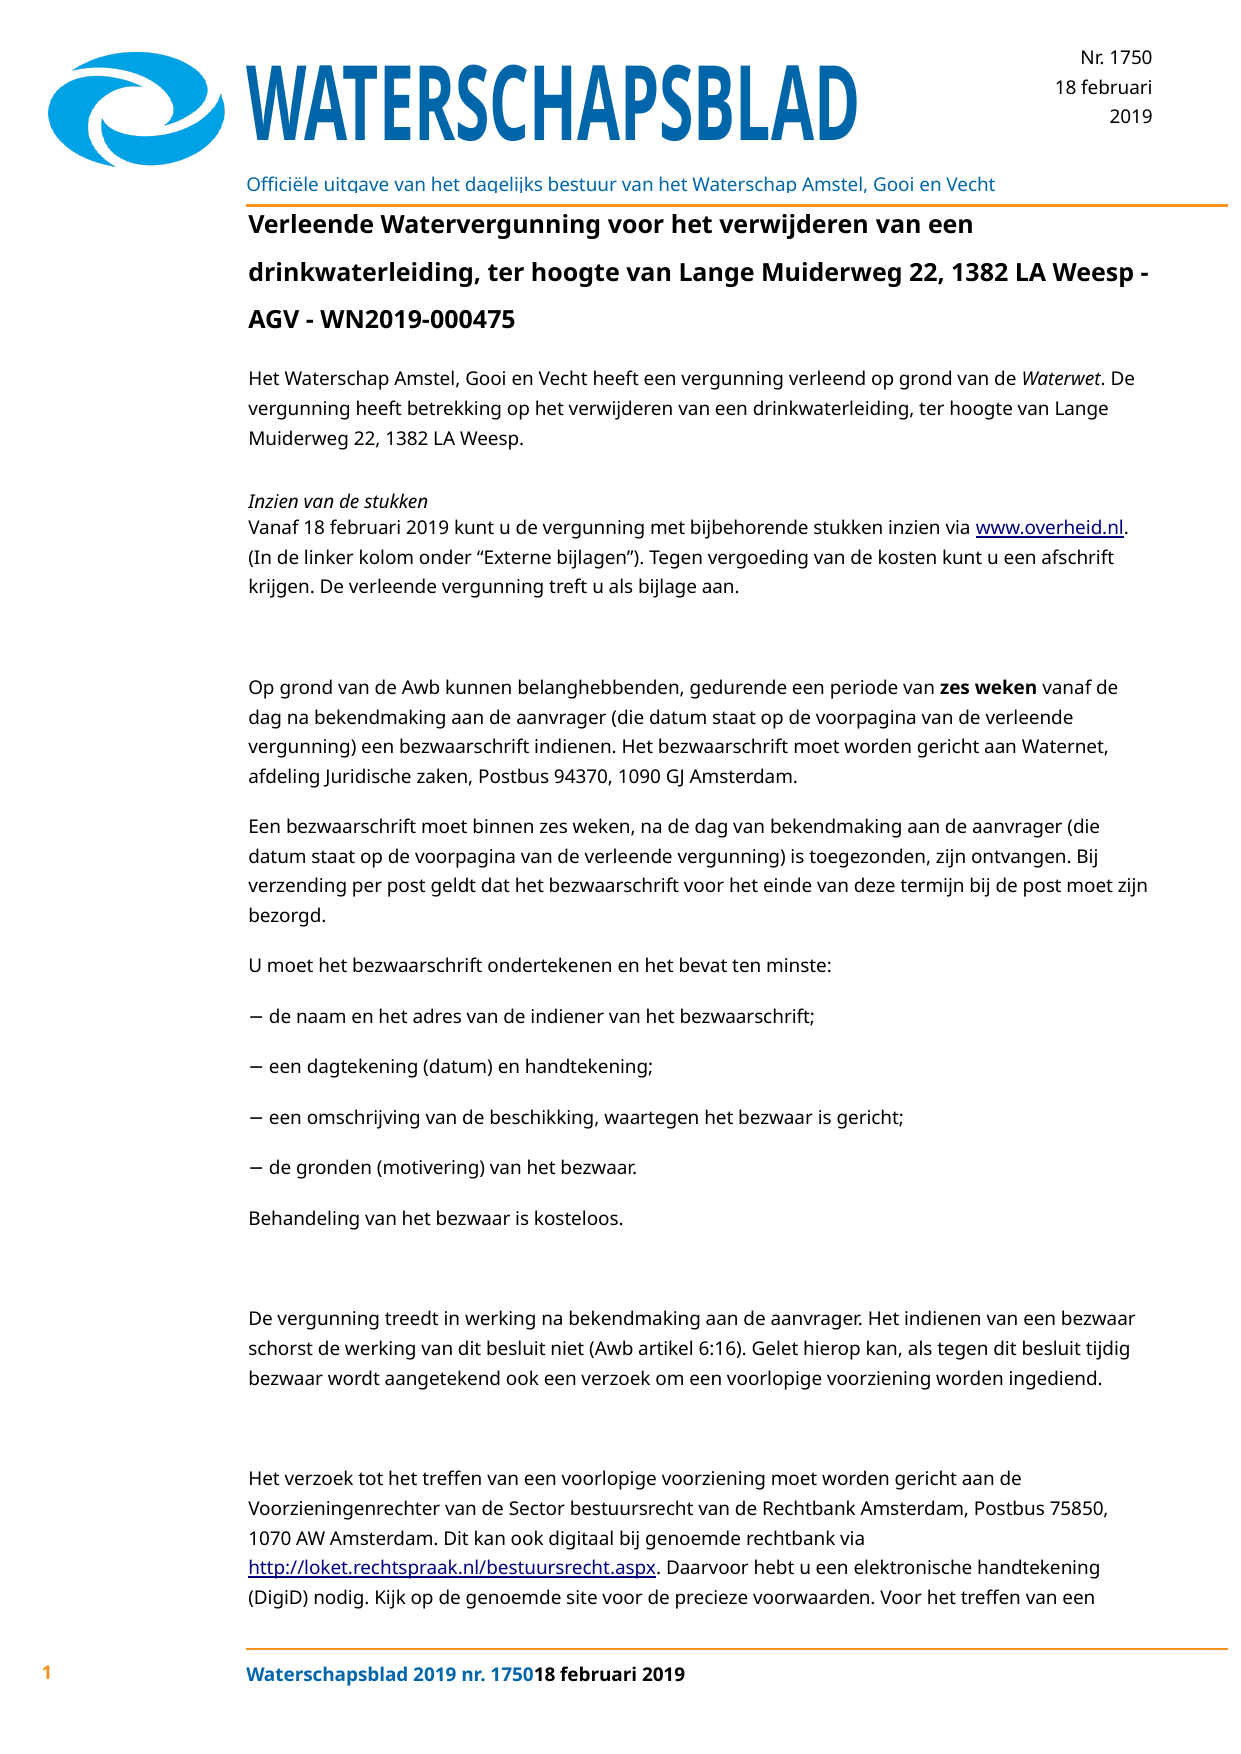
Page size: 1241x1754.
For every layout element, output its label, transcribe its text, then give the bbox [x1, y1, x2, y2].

text Verleende Watervergunning voor het verwijderen van een drinkwaterleiding, ter hoogte van Lange Muiderweg 22, 1382 LA Weesp - AGV - WN2019-000475 [248, 207, 1152, 336]
text − een dagtekening (datum) en handtekening; [248, 1053, 1152, 1079]
text Een bezwaarschrift moet binnen zes weken, na de dag van bekendmaking aan de aanvrager (die datum staat op de voorpagina van de verleende vergunning) is toegezonden, zijn ontvangen. Bij verzending per post geldt dat het bezwaarschrift voor het einde van deze termijn bij de post moet zijn bezorgd. [248, 813, 1152, 928]
text − de gronden (motivering) van het bezwaar. [248, 1154, 1152, 1180]
picture [41, 47, 231, 172]
text Op grond van de Awb kunnen belanghebbenden, gedurende een periode van zes weken vanaf de dag na bekendmaking aan de aanvrager (die datum staat op de voorpagina van de verleende vergunning) een bezwaarschrift indienen. Het bezwaarschrift moet worden gericht aan Waternet, afdeling Juridische zaken, Postbus 94370, 1090 GJ Amsterdam. [248, 674, 1152, 789]
text Inzien van de stukken [248, 489, 1152, 514]
text Het Waterschap Amstel, Gooi en Vecht heeft een vergunning verleend op grond van de Waterwet. De vergunning heeft betrekking op het verwijderen van een drinkwaterleiding, ter hoogte van Lange Muiderweg 22, 1382 LA Weesp. [248, 366, 1152, 450]
text U moet het bezwaarschrift ondertekenen en het bevat ten minste: [248, 953, 1152, 978]
text Het verzoek tot het treffen van een voorlopige voorziening moet worden gericht aan de Voorzieningenrechter van de Sector bestuursrecht van de Rechtbank Amsterdam, Postbus 75850, 1070 AW Amsterdam. Dit kan ook digitaal bij genoemde rechtbank via http://loket.rechtspraak.nl/bestuursrecht.aspx. Daarvoor hebt u een elektronische handtekening (DigiD) nodig. Kijk op de genoemde site voor de precieze voorwaarden. Voor het treffen van een [248, 1466, 1152, 1610]
text Vanaf 18 februari 2019 kunt u de vergunning met bijbehorende stukken inzien via www.overheid.nl. (In de linker kolom onder “Externe bijlagen”). Tegen vergoeding van de kosten kunt u een afschrift krijgen. De verleende vergunning treft u als bijlage aan. [248, 514, 1152, 599]
text − de naam en het adres van de indiener van het bezwaarschrift; [248, 1003, 1152, 1029]
text − een omschrijving van de beschikking, waartegen het bezwaar is gericht; [248, 1104, 1152, 1130]
text Behandeling van het bezwaar is kosteloos. [248, 1205, 1152, 1231]
text De vergunning treedt in werking na bekendmaking aan de aanvrager. Het indienen van een bezwaar schorst de werking van dit besluit niet (Awb artikel 6:16). Gelet hierop kan, als tegen dit besluit tijdig bezwaar wordt aangetekend ook een verzoek om een voorlopige voorziening worden ingediend. [248, 1306, 1152, 1391]
